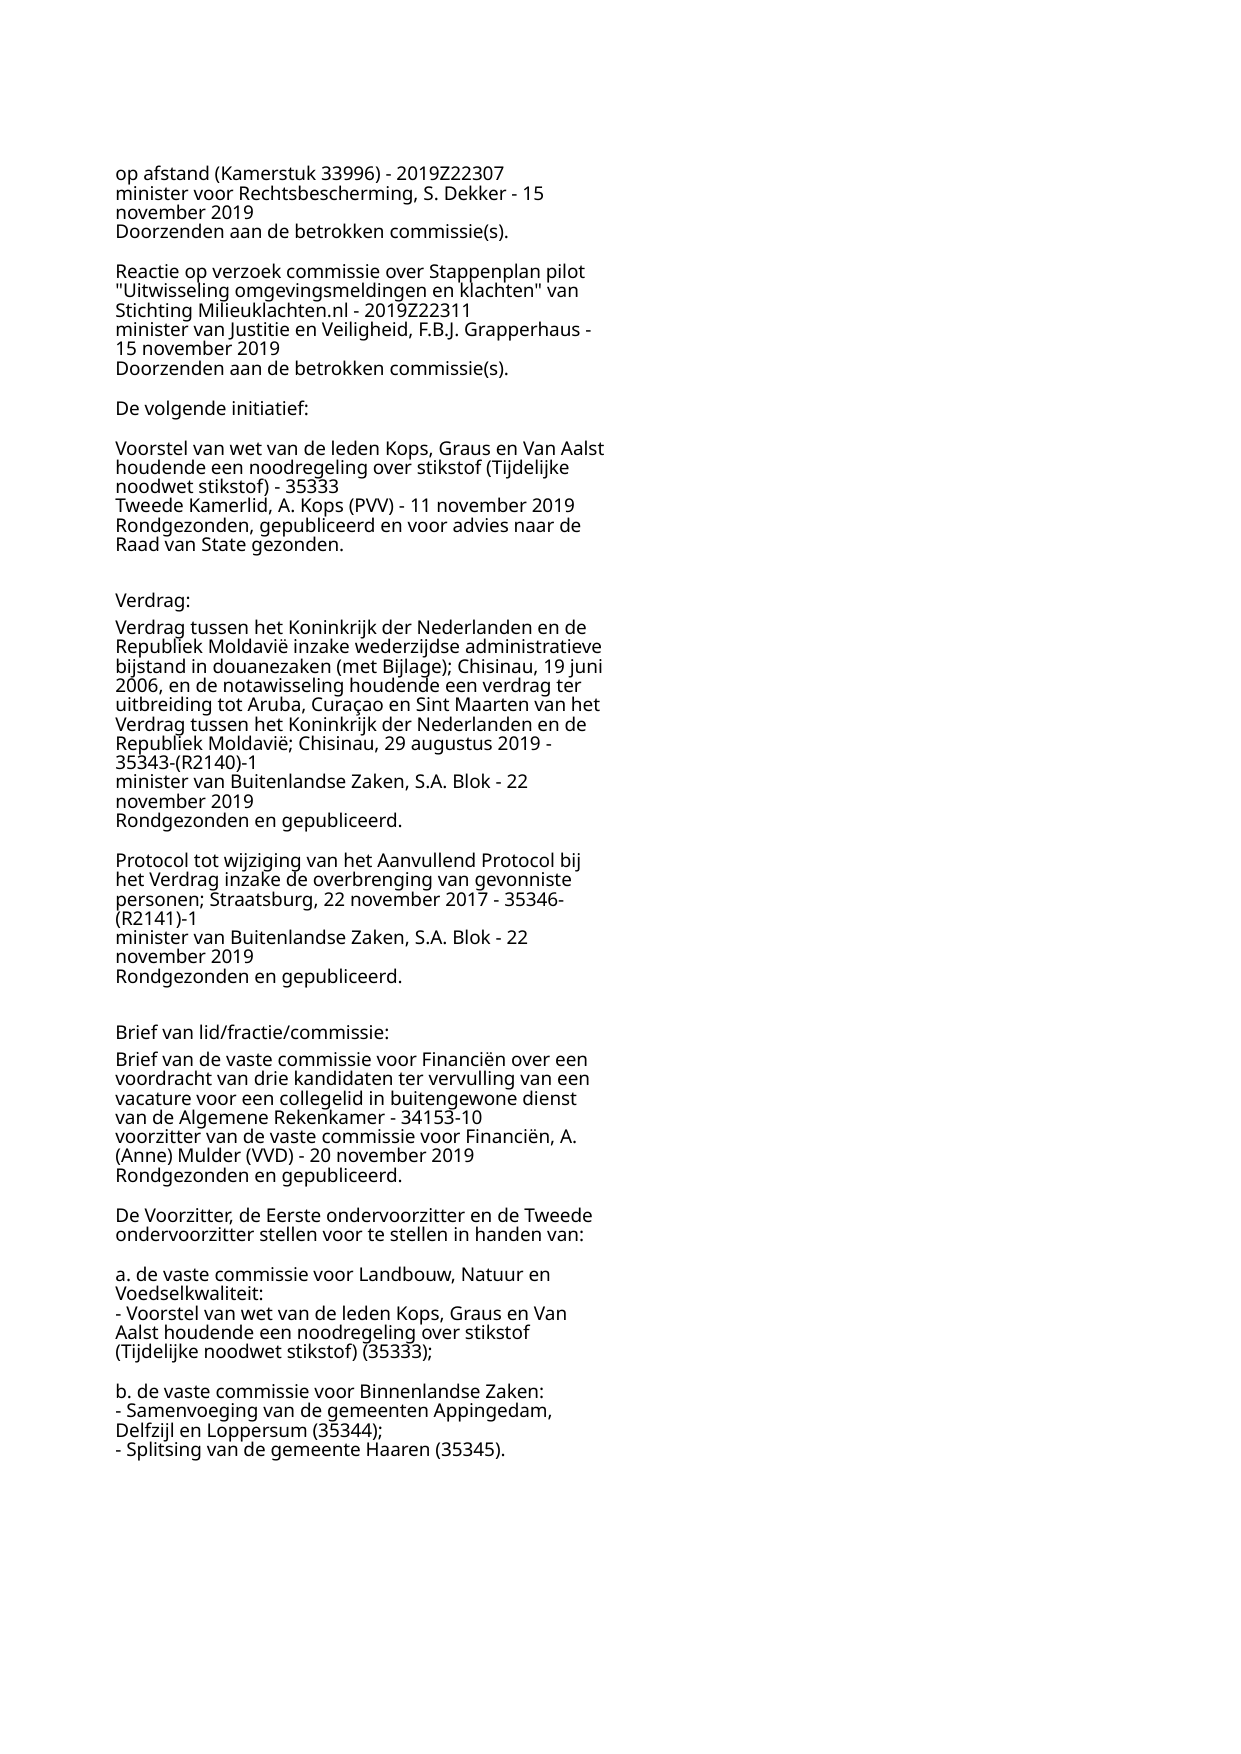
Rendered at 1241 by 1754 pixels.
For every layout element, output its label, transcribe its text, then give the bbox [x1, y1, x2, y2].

text Rondgezonden en gepubliceerd. [115, 968, 605, 987]
text a. de vaste commissie voor Landbouw, Natuur en Voedselkwaliteit: [115, 1266, 605, 1304]
text minister voor Rechtsbescherming, S. Dekker - 15 november 2019 [115, 184, 605, 223]
text Doorzenden aan de betrokken commissie(s). [115, 359, 605, 379]
text Verdrag: [115, 588, 605, 613]
text minister van Buitenlandse Zaken, S.A. Blok - 22 november 2019 [115, 929, 605, 968]
text - Samenvoeging van de gemeenten Appingedam, Delfzijl en Loppersum (35344); [115, 1402, 605, 1441]
text De Voorzitter, de Eerste ondervoorzitter en de Tweede ondervoorzitter stellen voor te stellen in handen van: [115, 1207, 605, 1245]
text Rondgezonden en gepubliceerd. [115, 812, 605, 831]
text Brief van de vaste commissie voor Financiën over een voordracht van drie kandidaten ter vervulling van een vacature voor een collegelid in buitengewone dienst van de Algemene Rekenkamer - 34153-10 [115, 1051, 605, 1128]
text Rondgezonden, gepubliceerd en voor advies naar de Raad van State gezonden. [115, 517, 605, 555]
text op afstand (Kamerstuk 33996) - 2019Z22307 [115, 165, 605, 184]
text b. de vaste commissie voor Binnenlandse Zaken: [115, 1383, 605, 1402]
text Voorstel van wet van de leden Kops, Graus en Van Aalst houdende een noodregeling over stikstof (Tijdelijke noodwet stikstof) - 35333 [115, 439, 605, 497]
text - Voorstel van wet van de leden Kops, Graus en Van Aalst houdende een noodregeling over stikstof (Tijdelijke noodwet stikstof) (35333); [115, 1304, 605, 1362]
text Protocol tot wijziging van het Aanvullend Protocol bij het Verdrag inzake de overbrenging van gevonniste personen; Straatsburg, 22 november 2017 - 35346-(R2141)-1 [115, 852, 605, 929]
text De volgende initiatief: [115, 399, 605, 419]
text Reactie op verzoek commissie over Stappenplan pilot "Uitwisseling omgevingsmeldingen en klachten" van Stichting Milieuklachten.nl - 2019Z22311 [115, 263, 605, 321]
text Doorzenden aan de betrokken commissie(s). [115, 223, 605, 242]
text Brief van lid/fractie/commissie: [115, 1019, 605, 1045]
text voorzitter van de vaste commissie voor Financiën, A. (Anne) Mulder (VVD) - 20 november 2019 [115, 1128, 605, 1167]
text Verdrag tussen het Koninkrijk der Nederlanden en de Republiek Moldavië inzake wederzijdse administratieve bijstand in douanezaken (met Bijlage); Chisinau, 19 juni 2006, en de notawisseling houdende een verdrag ter uitbreiding tot Aruba, Curaçao en Sint Maarten van het Verdrag tussen het Koninkrijk der Nederlanden en de Republiek Moldavië; Chisinau, 29 augustus 2019 - 35343-(R2140)-1 [115, 619, 605, 773]
text Rondgezonden en gepubliceerd. [115, 1167, 605, 1186]
text minister van Justitie en Veiligheid, F.B.J. Grapperhaus - 15 november 2019 [115, 321, 605, 359]
text - Splitsing van de gemeente Haaren (35345). [115, 1441, 605, 1460]
text minister van Buitenlandse Zaken, S.A. Blok - 22 november 2019 [115, 773, 605, 812]
text Tweede Kamerlid, A. Kops (PVV) - 11 november 2019 [115, 497, 605, 517]
